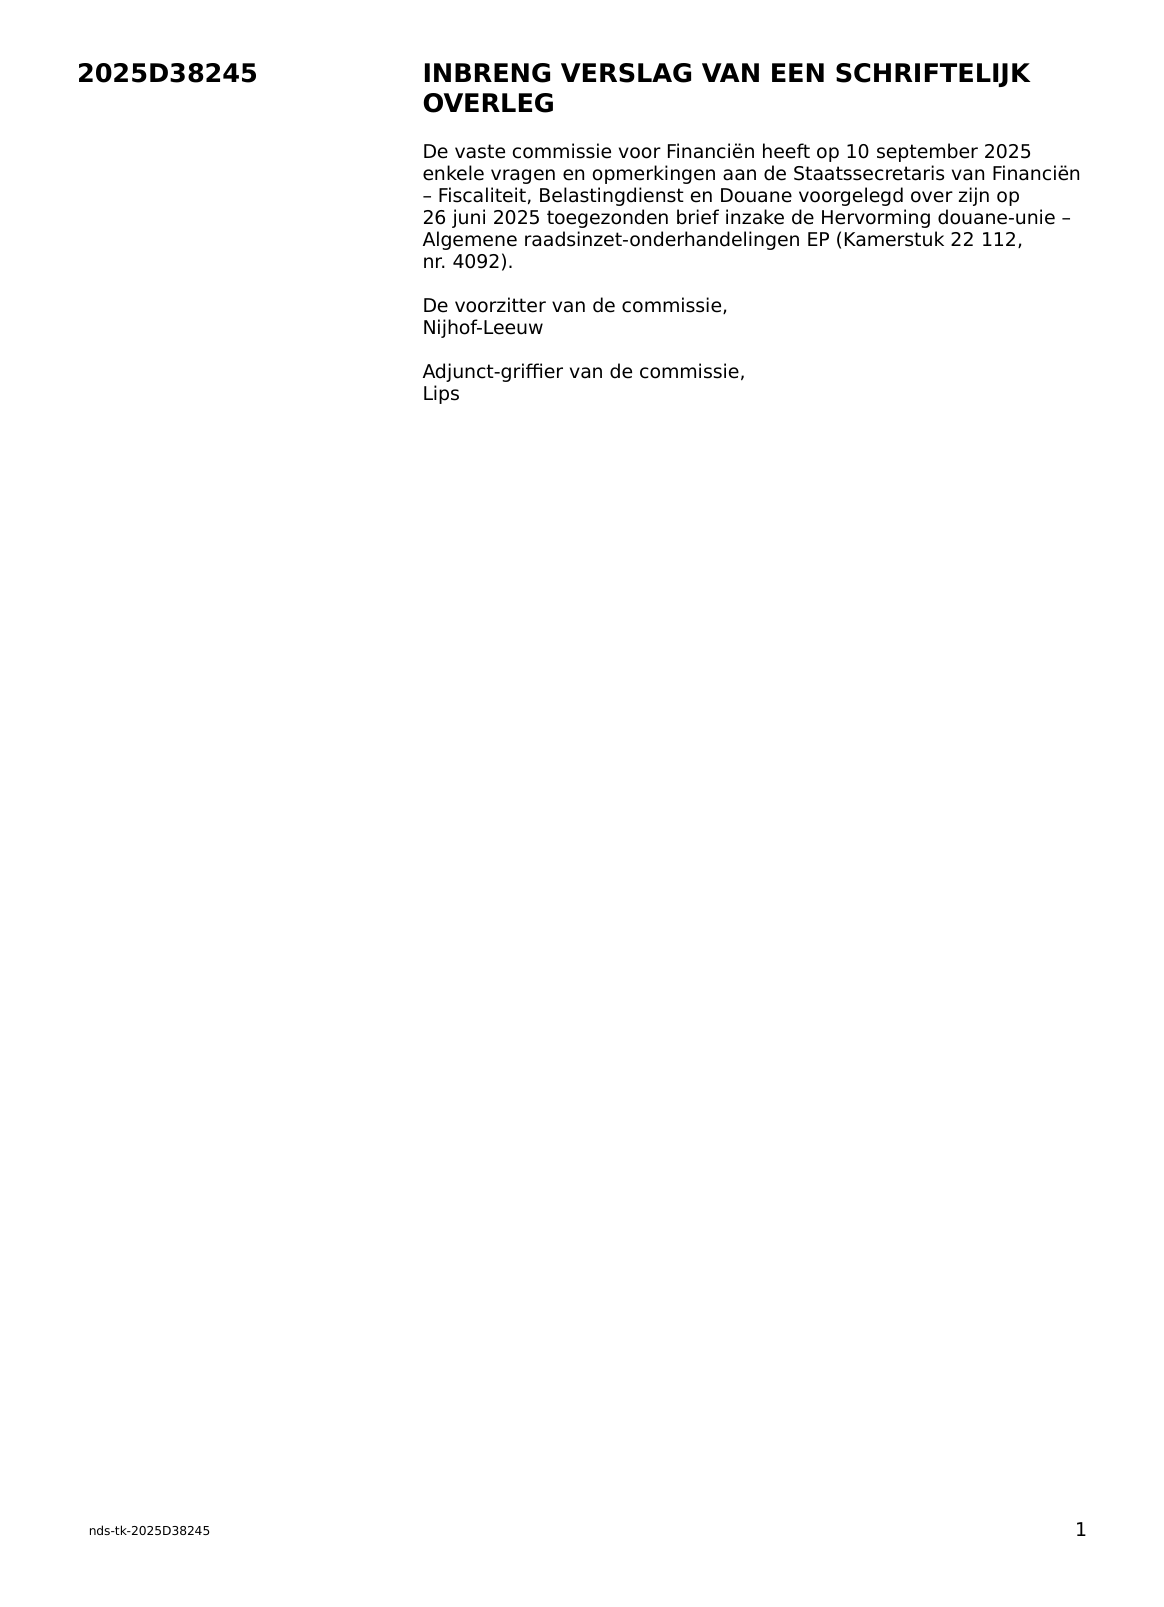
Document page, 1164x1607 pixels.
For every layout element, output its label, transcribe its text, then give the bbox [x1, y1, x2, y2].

text Adjunct-griffier van de commissie, [422, 361, 1087, 383]
text De vaste commissie voor Financiën heeft op 10 september 2025 enkele vragen en opmerkingen aan de Staatssecretaris van Financiën – Fiscaliteit, Belastingdienst en Douane voorgelegd over zijn op 26 juni 2025 toegezonden brief inzake de Hervorming douane-unie – Algemene raadsinzet-onderhandelingen EP (Kamerstuk 22 112, nr. 4092). [422, 141, 1087, 272]
text Nijhof-Leeuw [422, 317, 1087, 339]
text 2025D38245 INBRENG VERSLAG VAN EEN SCHRIFTELIJK OVERLEG [77, 59, 1087, 118]
text nds-tk-2025D38245 [88, 1524, 323, 1538]
text De voorzitter van de commissie, [422, 295, 1087, 317]
text Lips [422, 383, 1087, 405]
